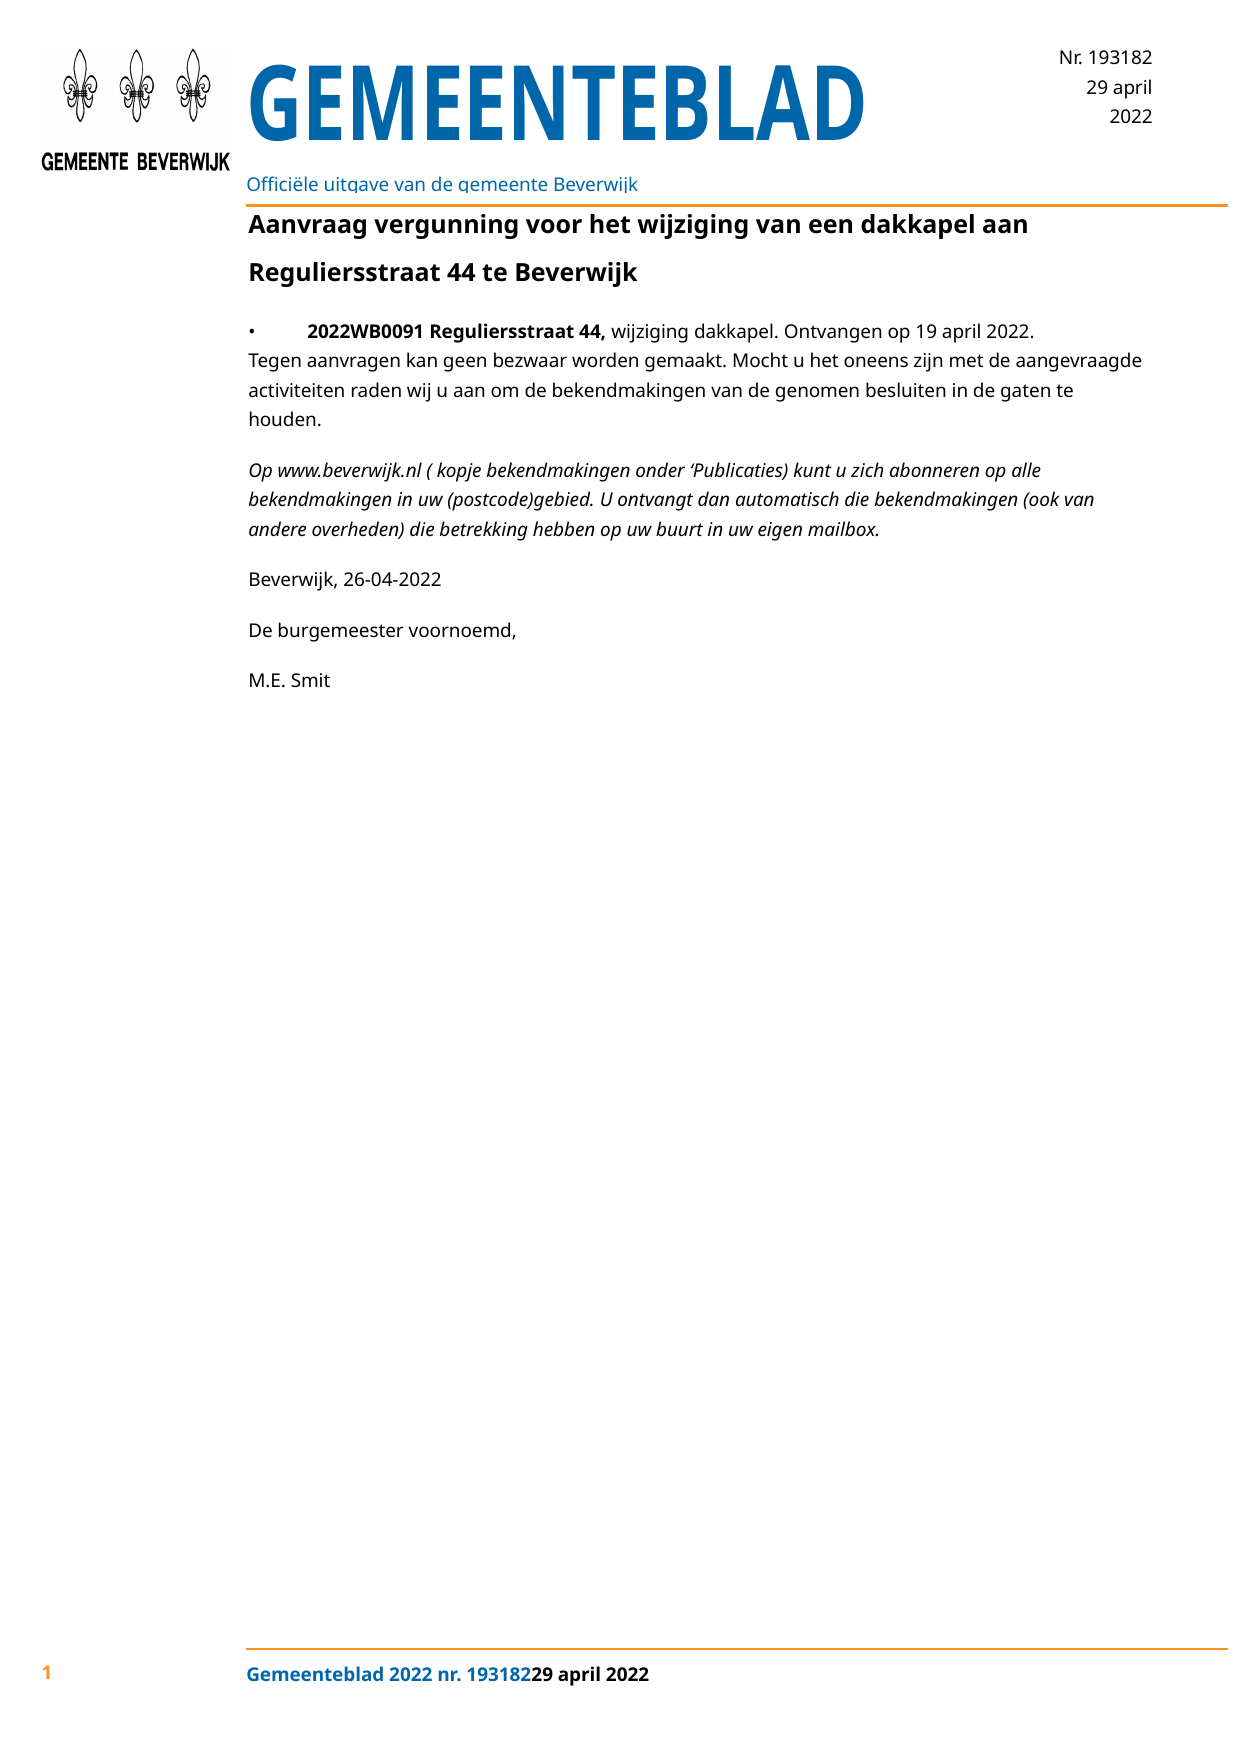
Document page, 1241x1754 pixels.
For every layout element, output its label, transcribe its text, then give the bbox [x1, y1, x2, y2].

text M.E. Smit [248, 667, 1152, 693]
text De burgemeester voornoemd, [248, 617, 1152, 643]
picture [41, 47, 231, 172]
text Tegen aanvragen kan geen bezwaar worden gemaakt. Mocht u het oneens zijn met de aangevraagde activiteiten raden wij u aan om de bekendmakingen van de genomen besluiten in de gaten te houden. [248, 347, 1152, 432]
text Beverwijk, 26-04-2022 [248, 567, 1152, 592]
list 2022WB0091 Reguliersstraat 44, wijziging dakkapel. Ontvangen op 19 april 2022. [248, 318, 1152, 344]
text Aanvraag vergunning voor het wijziging van een dakkapel aan Reguliersstraat 44 te Beverwijk [248, 207, 1152, 288]
text Op www.beverwijk.nl ( kopje bekendmakingen onder ‘Publicaties) kunt u zich abonneren op alle bekendmakingen in uw (postcode)gebied. U ontvangt dan automatisch die bekendmakingen (ook van andere overheden) die betrekking hebben op uw buurt in uw eigen mailbox. [248, 457, 1152, 542]
